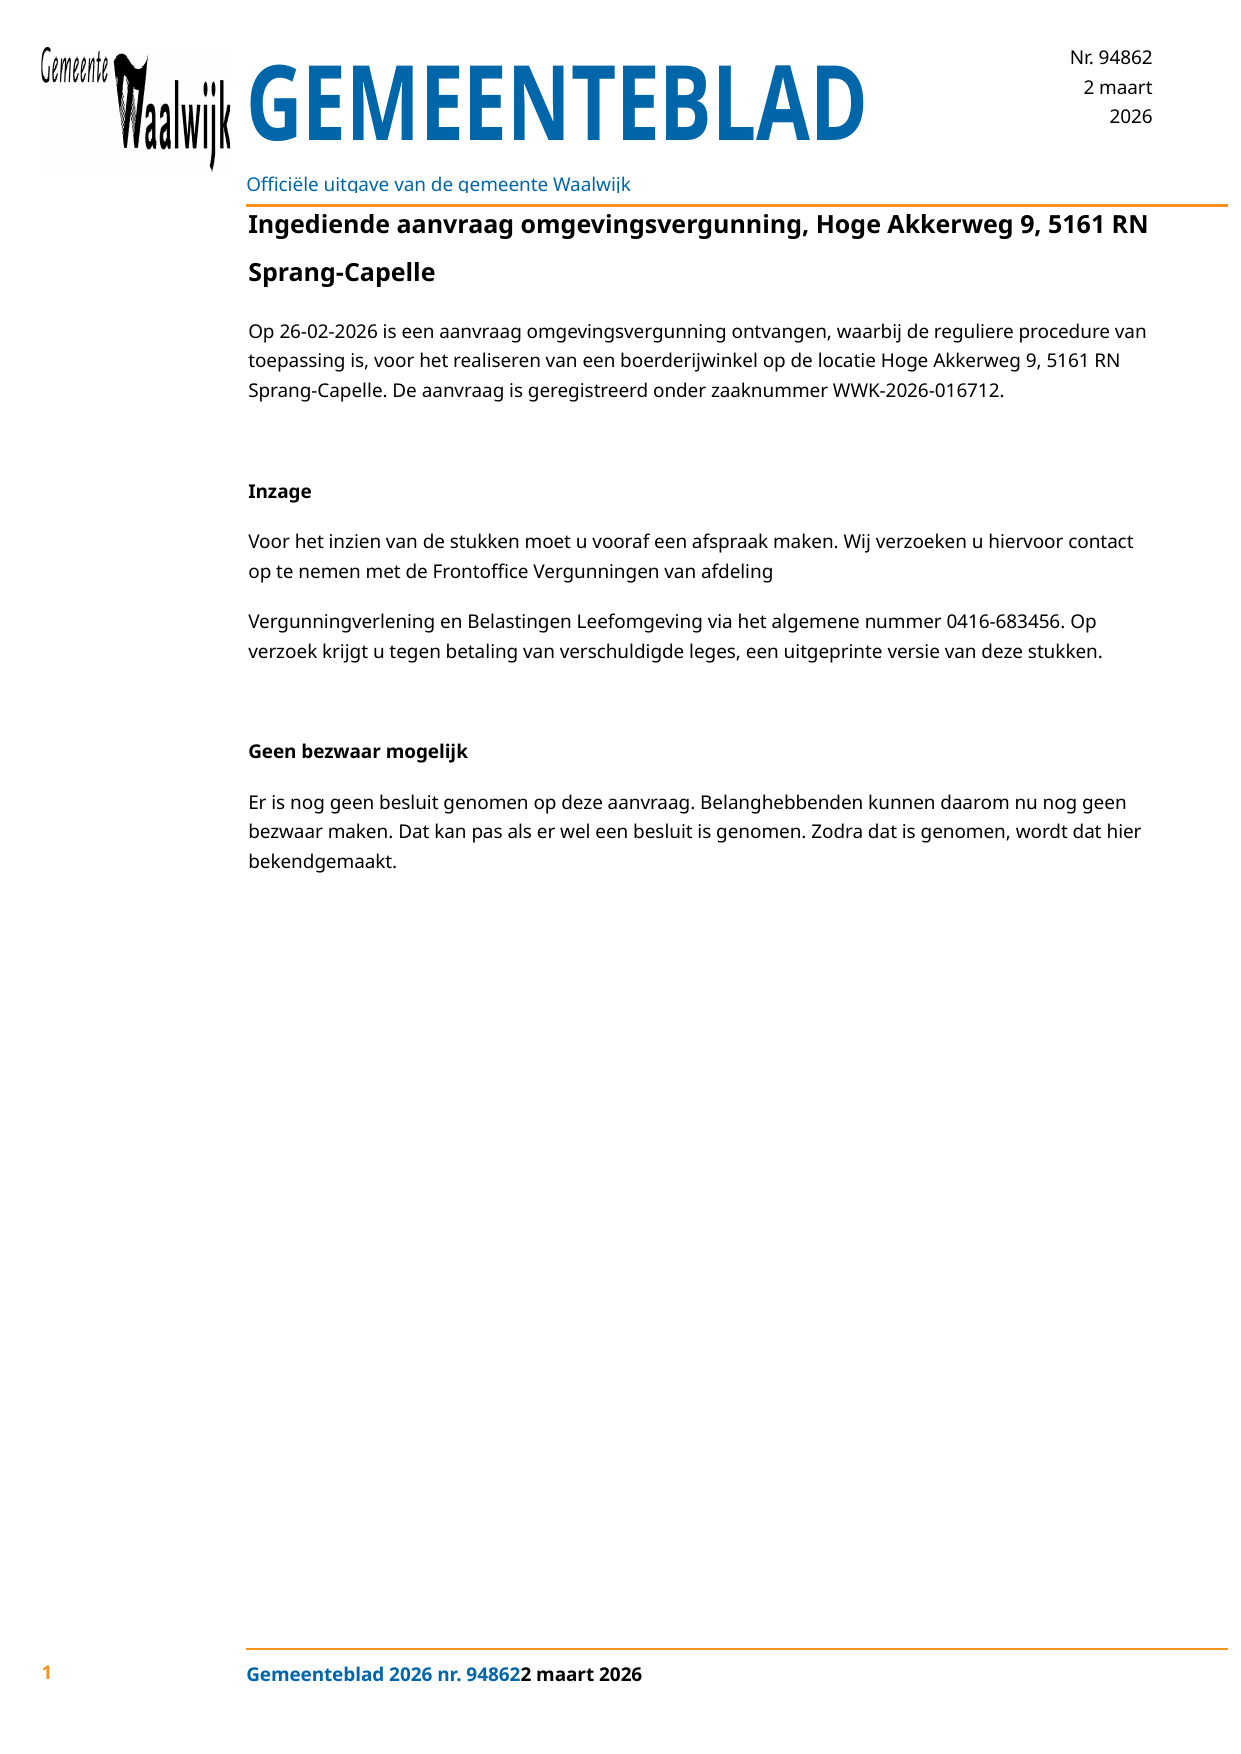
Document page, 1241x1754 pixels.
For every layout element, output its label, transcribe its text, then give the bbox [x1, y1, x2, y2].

text Geen bezwaar mogelijk [248, 739, 1152, 764]
text Ingediende aanvraag omgevingsvergunning, Hoge Akkerweg 9, 5161 RN Sprang-Capelle [248, 207, 1152, 288]
text Vergunningverlening en Belastingen Leefomgeving via het algemene nummer 0416-683456. Op verzoek krijgt u tegen betaling van verschuldigde leges, een uitgeprinte versie van deze stukken. [248, 608, 1152, 664]
picture [41, 47, 231, 172]
text Inzage [248, 478, 1152, 504]
text Voor het inzien van de stukken moet u vooraf een afspraak maken. Wij verzoeken u hiervoor contact op te nemen met de Frontoffice Vergunningen van afdeling [248, 528, 1152, 584]
text Er is nog geen besluit genomen op deze aanvraag. Belanghebbenden kunnen daarom nu nog geen bezwaar maken. Dat kan pas als er wel een besluit is genomen. Zodra dat is genomen, wordt dat hier bekendgemaakt. [248, 789, 1152, 874]
text Op 26-02-2026 is een aanvraag omgevingsvergunning ontvangen, waarbij de reguliere procedure van toepassing is, voor het realiseren van een boerderijwinkel op de locatie Hoge Akkerweg 9, 5161 RN Sprang-Capelle. De aanvraag is geregistreerd onder zaaknummer WWK-2026-016712. [248, 318, 1152, 403]
